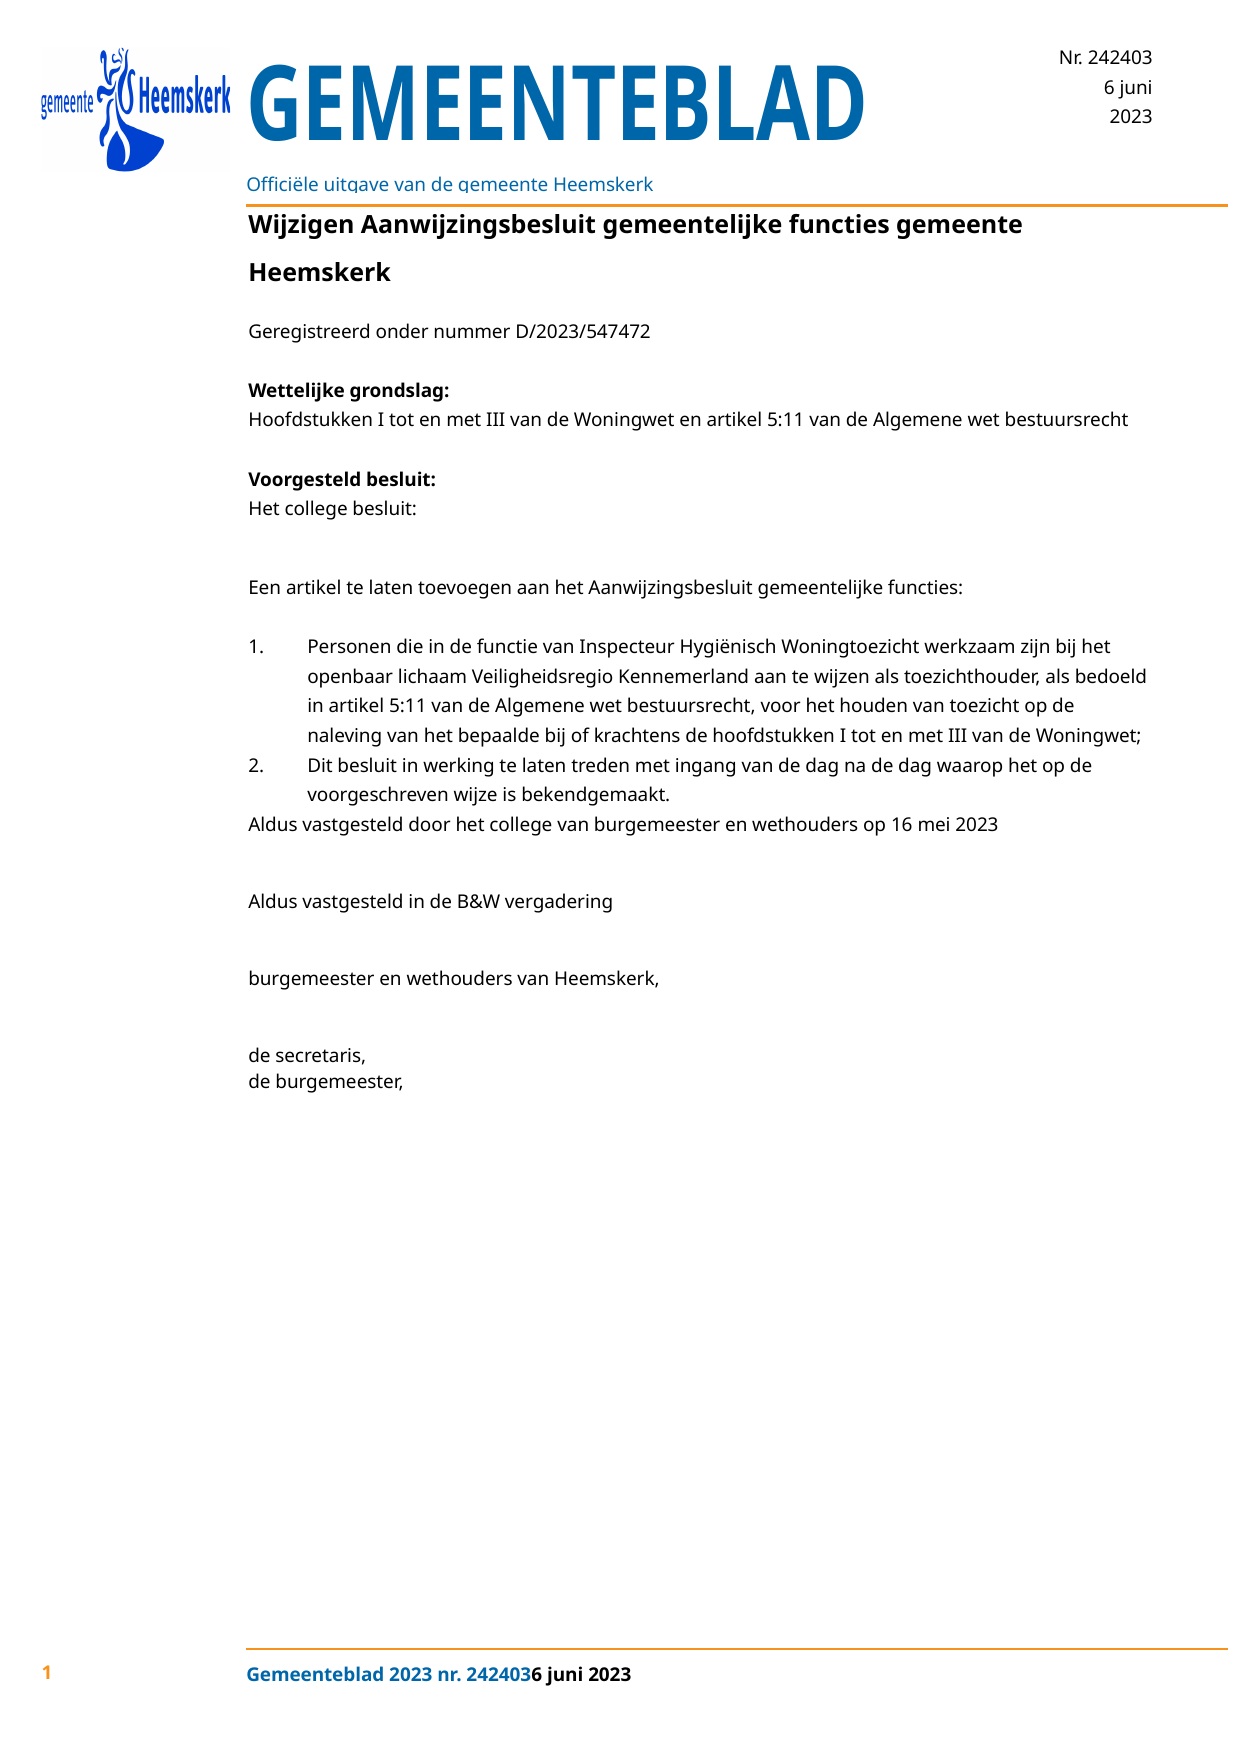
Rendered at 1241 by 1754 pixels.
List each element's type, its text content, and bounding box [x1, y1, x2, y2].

picture [41, 47, 231, 172]
text Een artikel te laten toevoegen aan het Aanwijzingsbesluit gemeentelijke functies: [248, 574, 1152, 600]
text Het college besluit: [248, 495, 1152, 521]
text Aldus vastgesteld in de B&W vergadering [248, 888, 1152, 914]
text Aldus vastgesteld door het college van burgemeester en wethouders op 16 mei 2023 [248, 811, 1152, 837]
text de secretaris, [248, 1042, 1152, 1068]
list Personen die in de functie van Inspecteur Hygiënisch Woningtoezicht werkzaam zijn bij het openbaar lichaam Veiligheidsregio Kennemerland aan te wijzen als toezichthouder, als bedoeld in artikel 5:11 van de Algemene wet bestuursrecht, voor het houden van toezicht op de naleving van het bepaalde bij of krachtens de hoofdstukken I tot en met III van de Woningwet; [248, 633, 1152, 748]
text de burgemeester, [248, 1068, 1152, 1094]
text Geregistreerd onder nummer D/2023/547472 [248, 318, 1152, 344]
text Wettelijke grondslag: [248, 377, 1152, 403]
text burgemeester en wethouders van Heemskerk, [248, 965, 1152, 991]
list Dit besluit in werking te laten treden met ingang van de dag na de dag waarop het op de voorgeschreven wijze is bekendgemaakt. [248, 752, 1152, 807]
text Wijzigen Aanwijzingsbesluit gemeentelijke functies gemeente Heemskerk [248, 207, 1152, 288]
text Voorgesteld besluit: [248, 466, 1152, 492]
text Hoofdstukken I tot en met III van de Woningwet en artikel 5:11 van de Algemene wet bestuursrecht [248, 407, 1152, 432]
